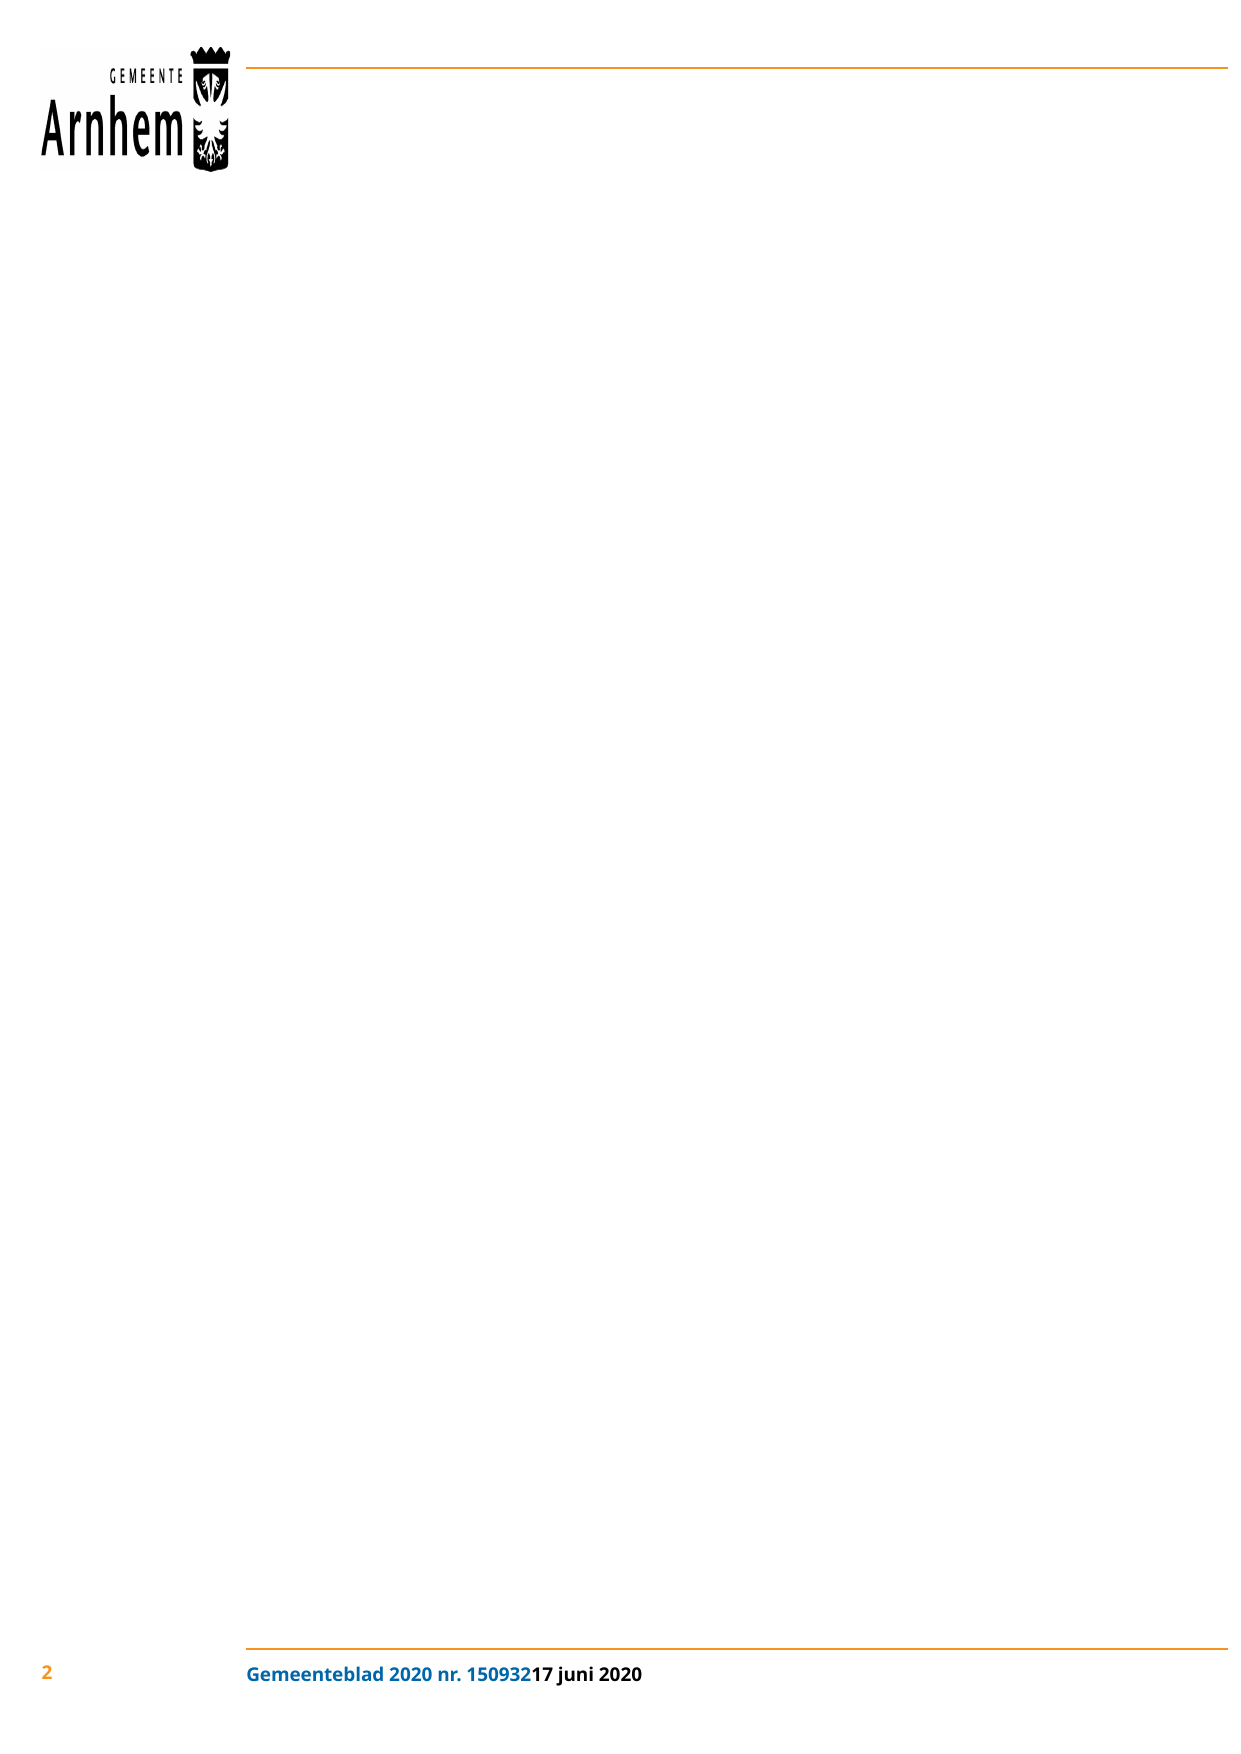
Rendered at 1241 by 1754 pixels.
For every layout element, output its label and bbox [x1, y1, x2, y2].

picture [41, 47, 231, 172]
